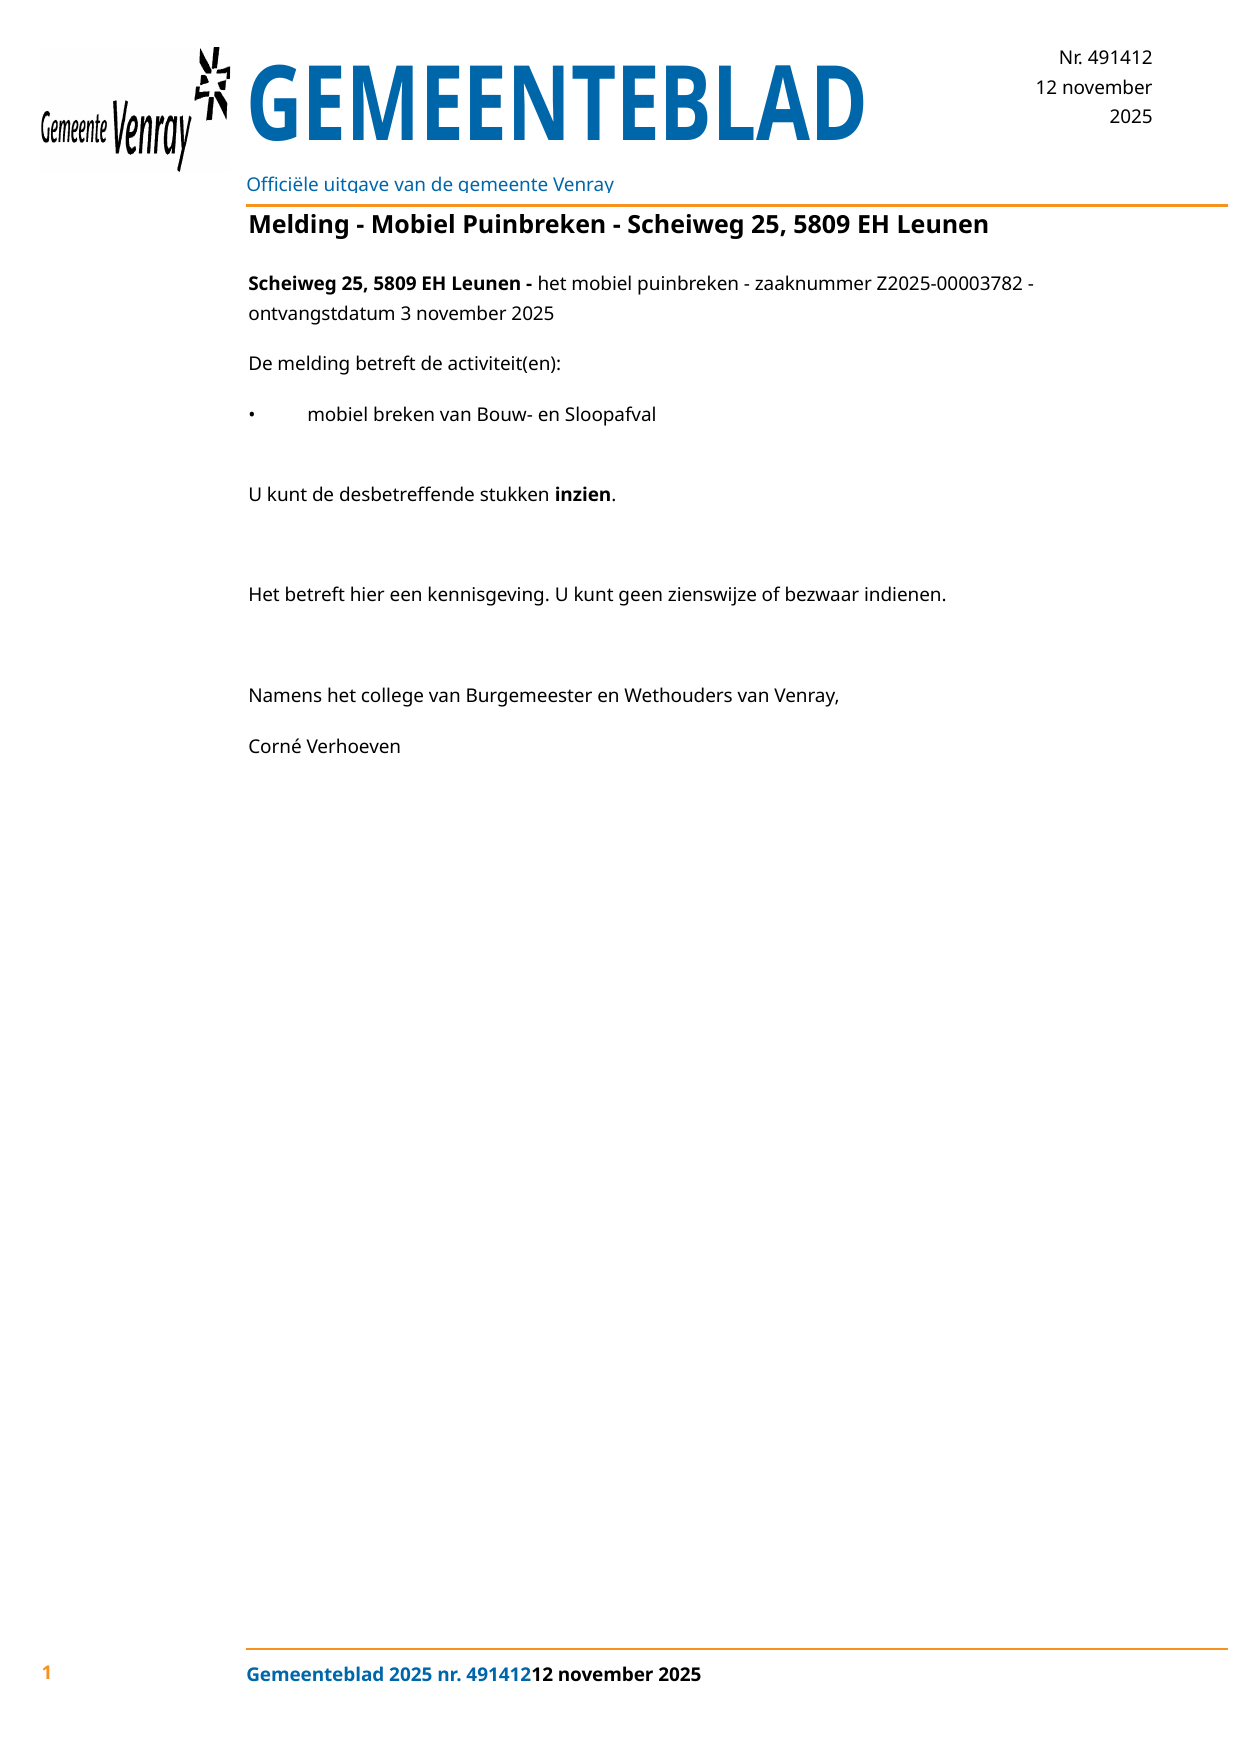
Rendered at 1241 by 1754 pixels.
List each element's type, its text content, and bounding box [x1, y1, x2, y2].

list mobiel breken van Bouw- en Sloopafval [248, 401, 1152, 426]
text De melding betreft de activiteit(en): [248, 350, 1152, 376]
text Namens het college van Burgemeester en Wethouders van Venray, [248, 682, 1152, 708]
text Het betreft hier een kennisgeving. U kunt geen zienswijze of bezwaar indienen. [248, 582, 1152, 607]
text Corné Verhoeven [248, 733, 1152, 758]
text Melding - Mobiel Puinbreken - Scheiweg 25, 5809 EH Leunen [248, 207, 1152, 241]
text Scheiweg 25, 5809 EH Leunen - het mobiel puinbreken - zaaknummer Z2025-00003782 - ontvangstdatum 3 november 2025 [248, 270, 1152, 326]
picture [41, 47, 231, 172]
text U kunt de desbetreffende stukken inzien. [248, 481, 1152, 506]
